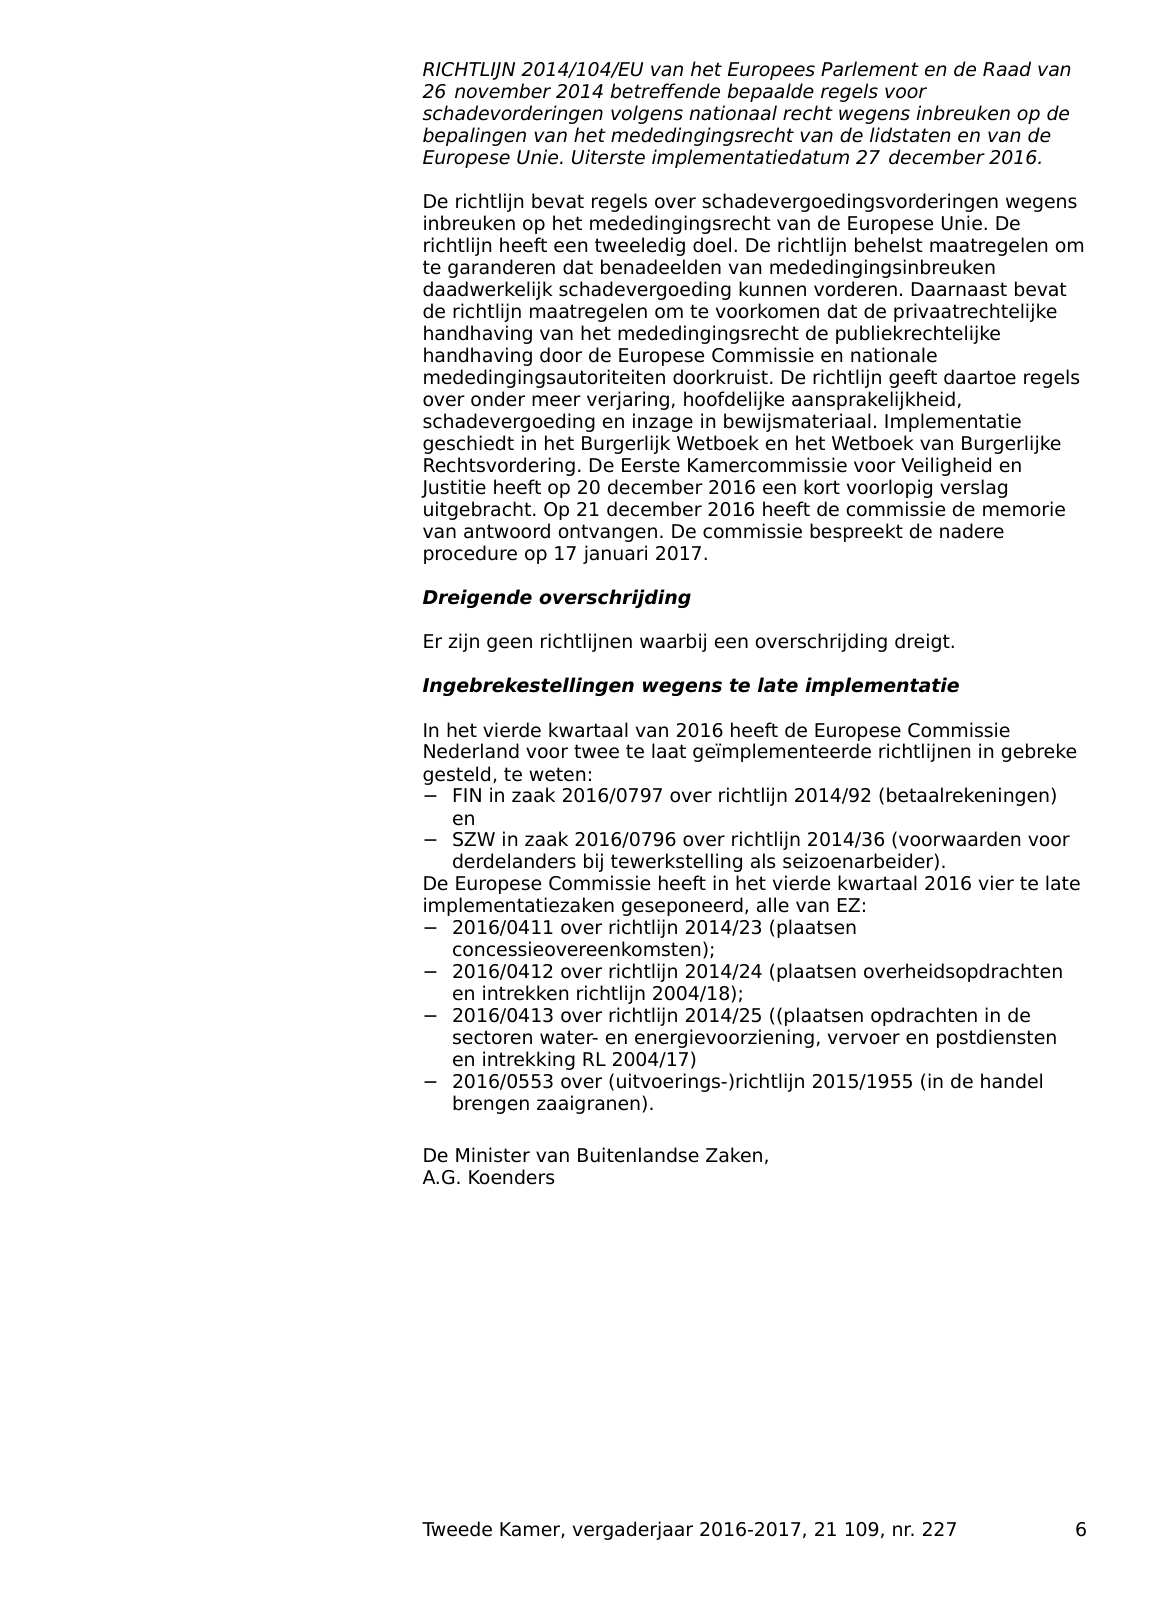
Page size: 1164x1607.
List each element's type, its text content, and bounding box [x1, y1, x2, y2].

text − FIN in zaak 2016/0797 over richtlijn 2014/92 (betaalrekeningen) en [422, 785, 1087, 829]
text − 2016/0412 over richtlijn 2014/24 (plaatsen overheidsopdrachten en intrekken richtlijn 2004/18); [422, 961, 1087, 1005]
subtitle RICHTLIJN 2014/104/EU van het Europees Parlement en de Raad van 26 november 2014 betreffende bepaalde regels voor schadevorderingen volgens nationaal recht wegens inbreuken op de bepalingen van het mededingingsrecht van de lidstaten en van de Europese Unie. Uiterste implementatiedatum 27 december 2016. [422, 59, 1087, 169]
text − 2016/0413 over richtlijn 2014/25 ((plaatsen opdrachten in de sectoren water- en energievoorziening, vervoer en postdiensten en intrekking RL 2004/17) [422, 1005, 1087, 1071]
subtitle Dreigende overschrijding [422, 587, 1087, 609]
text − 2016/0553 over (uitvoerings-)richtlijn 2015/1955 (in de handel brengen zaaigranen). [422, 1071, 1087, 1115]
text Er zijn geen richtlijnen waarbij een overschrijding dreigt. [422, 631, 1087, 653]
text In het vierde kwartaal van 2016 heeft de Europese Commissie Nederland voor twee te laat geïmplementeerde richtlijnen in gebreke gesteld, te weten: [422, 719, 1087, 785]
text De Europese Commissie heeft in het vierde kwartaal 2016 vier te late implementatiezaken geseponeerd, alle van EZ: [422, 873, 1087, 917]
text − 2016/0411 over richtlijn 2014/23 (plaatsen concessieovereenkomsten); [422, 917, 1087, 961]
text De Minister van Buitenlandse Zaken, A.G. Koenders [422, 1145, 1087, 1189]
text De richtlijn bevat regels over schadevergoedingsvorderingen wegens inbreuken op het mededingingsrecht van de Europese Unie. De richtlijn heeft een tweeledig doel. De richtlijn behelst maatregelen om te garanderen dat benadeelden van mededingingsinbreuken daadwerkelijk schadevergoeding kunnen vorderen. Daarnaast bevat de richtlijn maatregelen om te voorkomen dat de privaatrechtelijke handhaving van het mededingingsrecht de publiekrechtelijke handhaving door de Europese Commissie en nationale mededingingsautoriteiten doorkruist. De richtlijn geeft daartoe regels over onder meer verjaring, hoofdelijke aansprakelijkheid, schadevergoeding en inzage in bewijsmateriaal. Implementatie geschiedt in het Burgerlijk Wetboek en het Wetboek van Burgerlijke Rechtsvordering. De Eerste Kamercommissie voor Veiligheid en Justitie heeft op 20 december 2016 een kort voorlopig verslag uitgebracht. Op 21 december 2016 heeft de commissie de memorie van antwoord ontvangen. De commissie bespreekt de nadere procedure op 17 januari 2017. [422, 191, 1087, 565]
text − SZW in zaak 2016/0796 over richtlijn 2014/36 (voorwaarden voor derdelanders bij tewerkstelling als seizoenarbeider). [422, 829, 1087, 873]
subtitle Ingebrekestellingen wegens te late implementatie [422, 675, 1087, 697]
